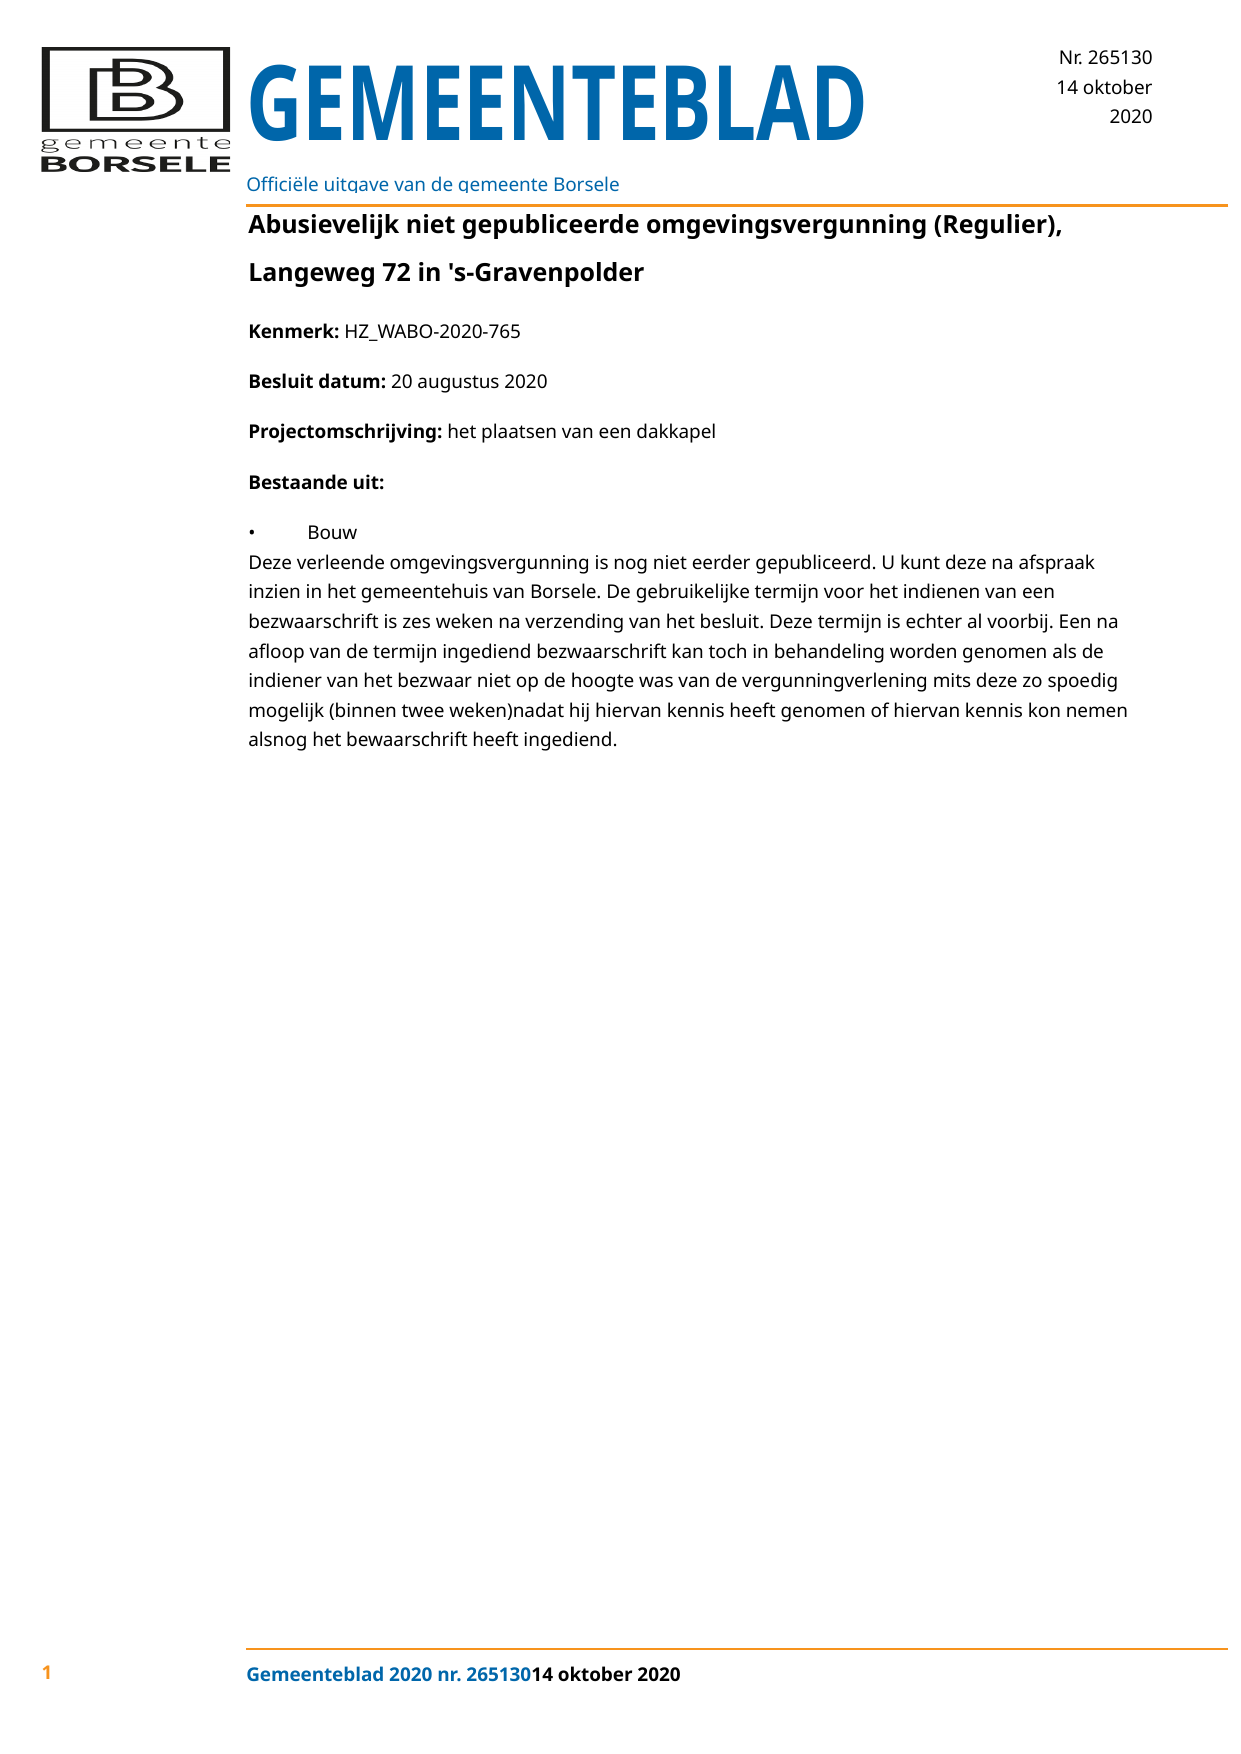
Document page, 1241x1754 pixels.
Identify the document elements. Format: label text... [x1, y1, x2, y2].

text Bestaande uit: [248, 469, 1152, 495]
picture [41, 47, 231, 172]
list Bouw [248, 519, 1152, 545]
text Besluit datum: 20 augustus 2020 [248, 368, 1152, 394]
text Deze verleende omgevingsvergunning is nog niet eerder gepubliceerd. U kunt deze na afspraak inzien in het gemeentehuis van Borsele. De gebruikelijke termijn voor het indienen van een bezwaarschrift is zes weken na verzending van het besluit. Deze termijn is echter al voorbij. Een na afloop van de termijn ingediend bezwaarschrift kan toch in behandeling worden genomen als de indiener van het bezwaar niet op de hoogte was van de vergunningverlening mits deze zo spoedig mogelijk (binnen twee weken)nadat hij hiervan kennis heeft genomen of hiervan kennis kon nemen alsnog het bewaarschrift heeft ingediend. [248, 549, 1152, 752]
text Projectomschrijving: het plaatsen van een dakkapel [248, 419, 1152, 444]
text Abusievelijk niet gepubliceerde omgevingsvergunning (Regulier), Langeweg 72 in 's-Gravenpolder [248, 207, 1152, 288]
text Kenmerk: HZ_WABO-2020-765 [248, 318, 1152, 344]
